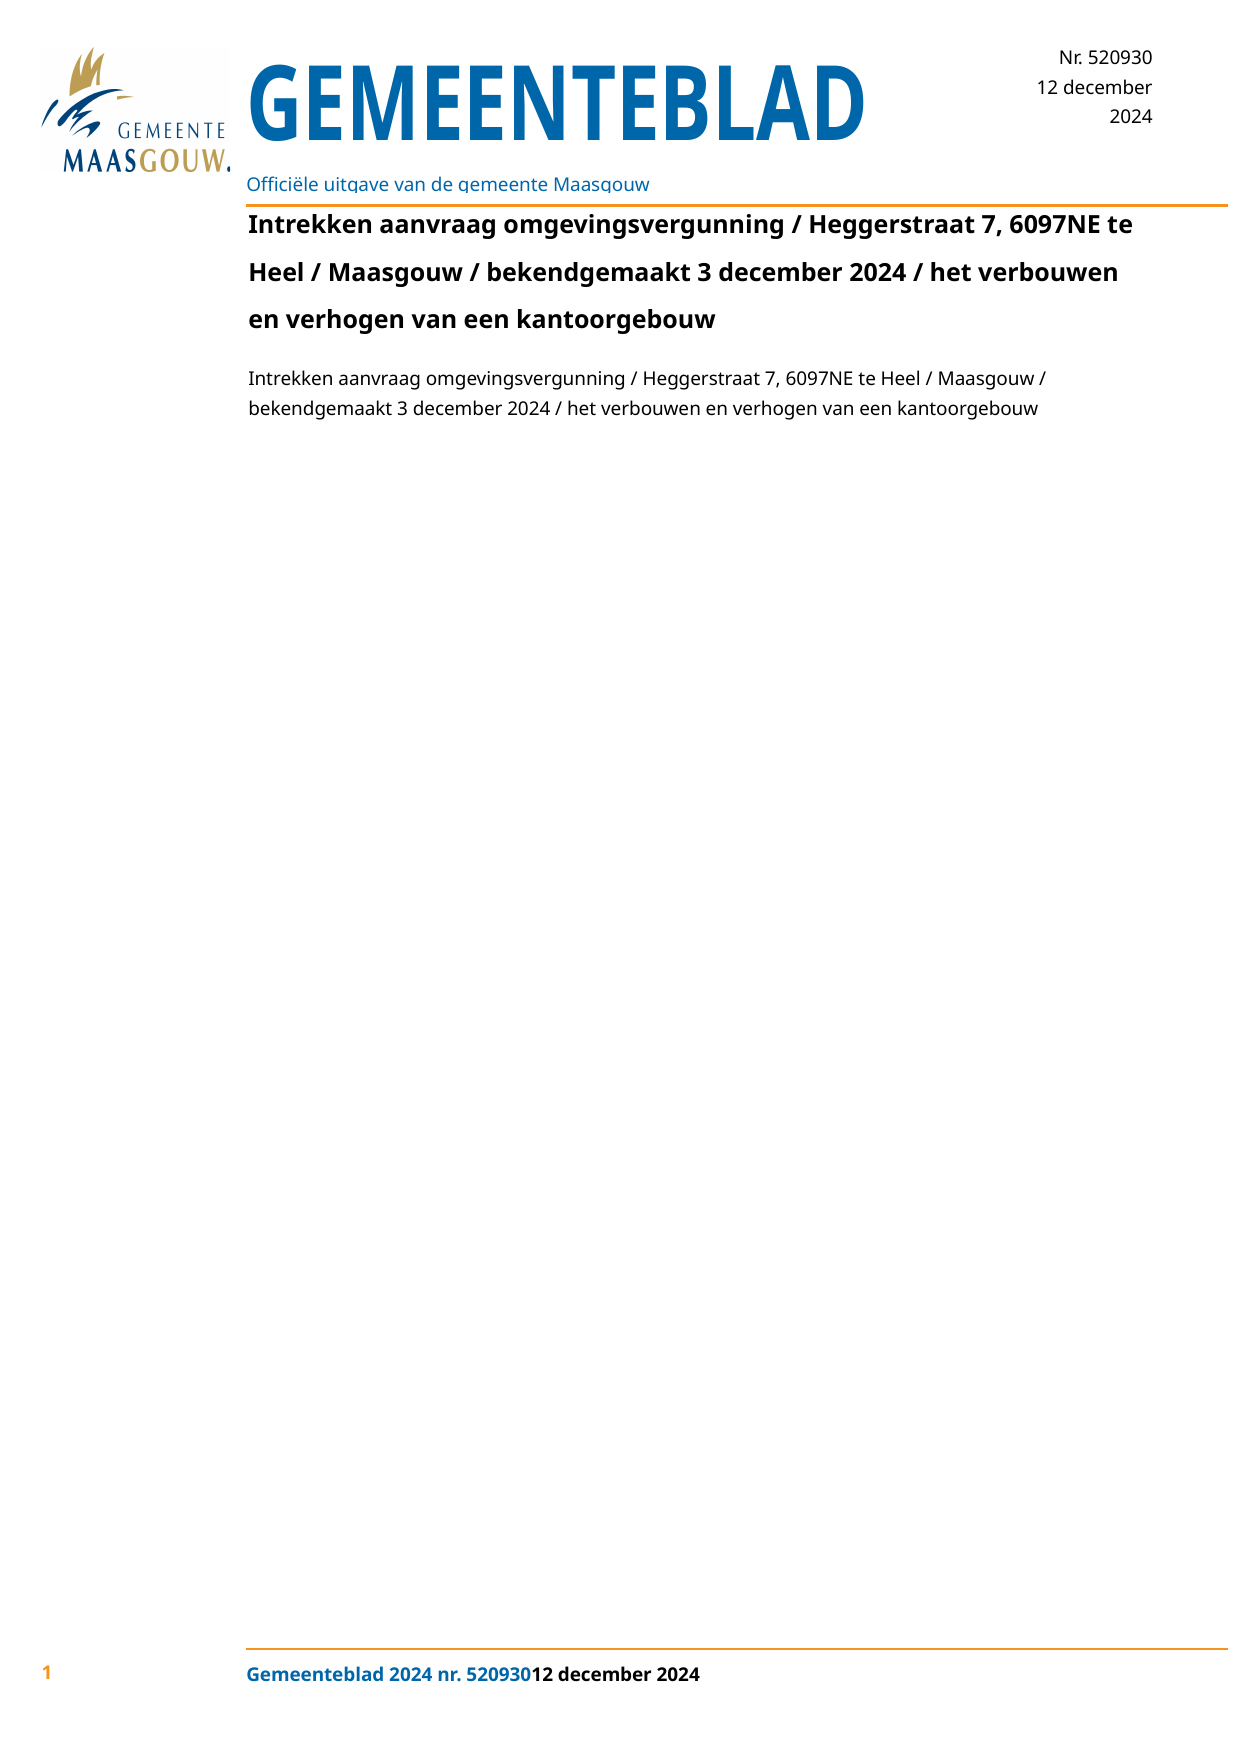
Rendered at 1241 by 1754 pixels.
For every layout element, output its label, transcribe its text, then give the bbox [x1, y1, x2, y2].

picture [41, 47, 231, 172]
text Intrekken aanvraag omgevingsvergunning / Heggerstraat 7, 6097NE te Heel / Maasgouw / bekendgemaakt 3 december 2024 / het verbouwen en verhogen van een kantoorgebouw [248, 207, 1152, 336]
text Intrekken aanvraag omgevingsvergunning / Heggerstraat 7, 6097NE te Heel / Maasgouw / bekendgemaakt 3 december 2024 / het verbouwen en verhogen van een kantoorgebouw [248, 366, 1152, 421]
